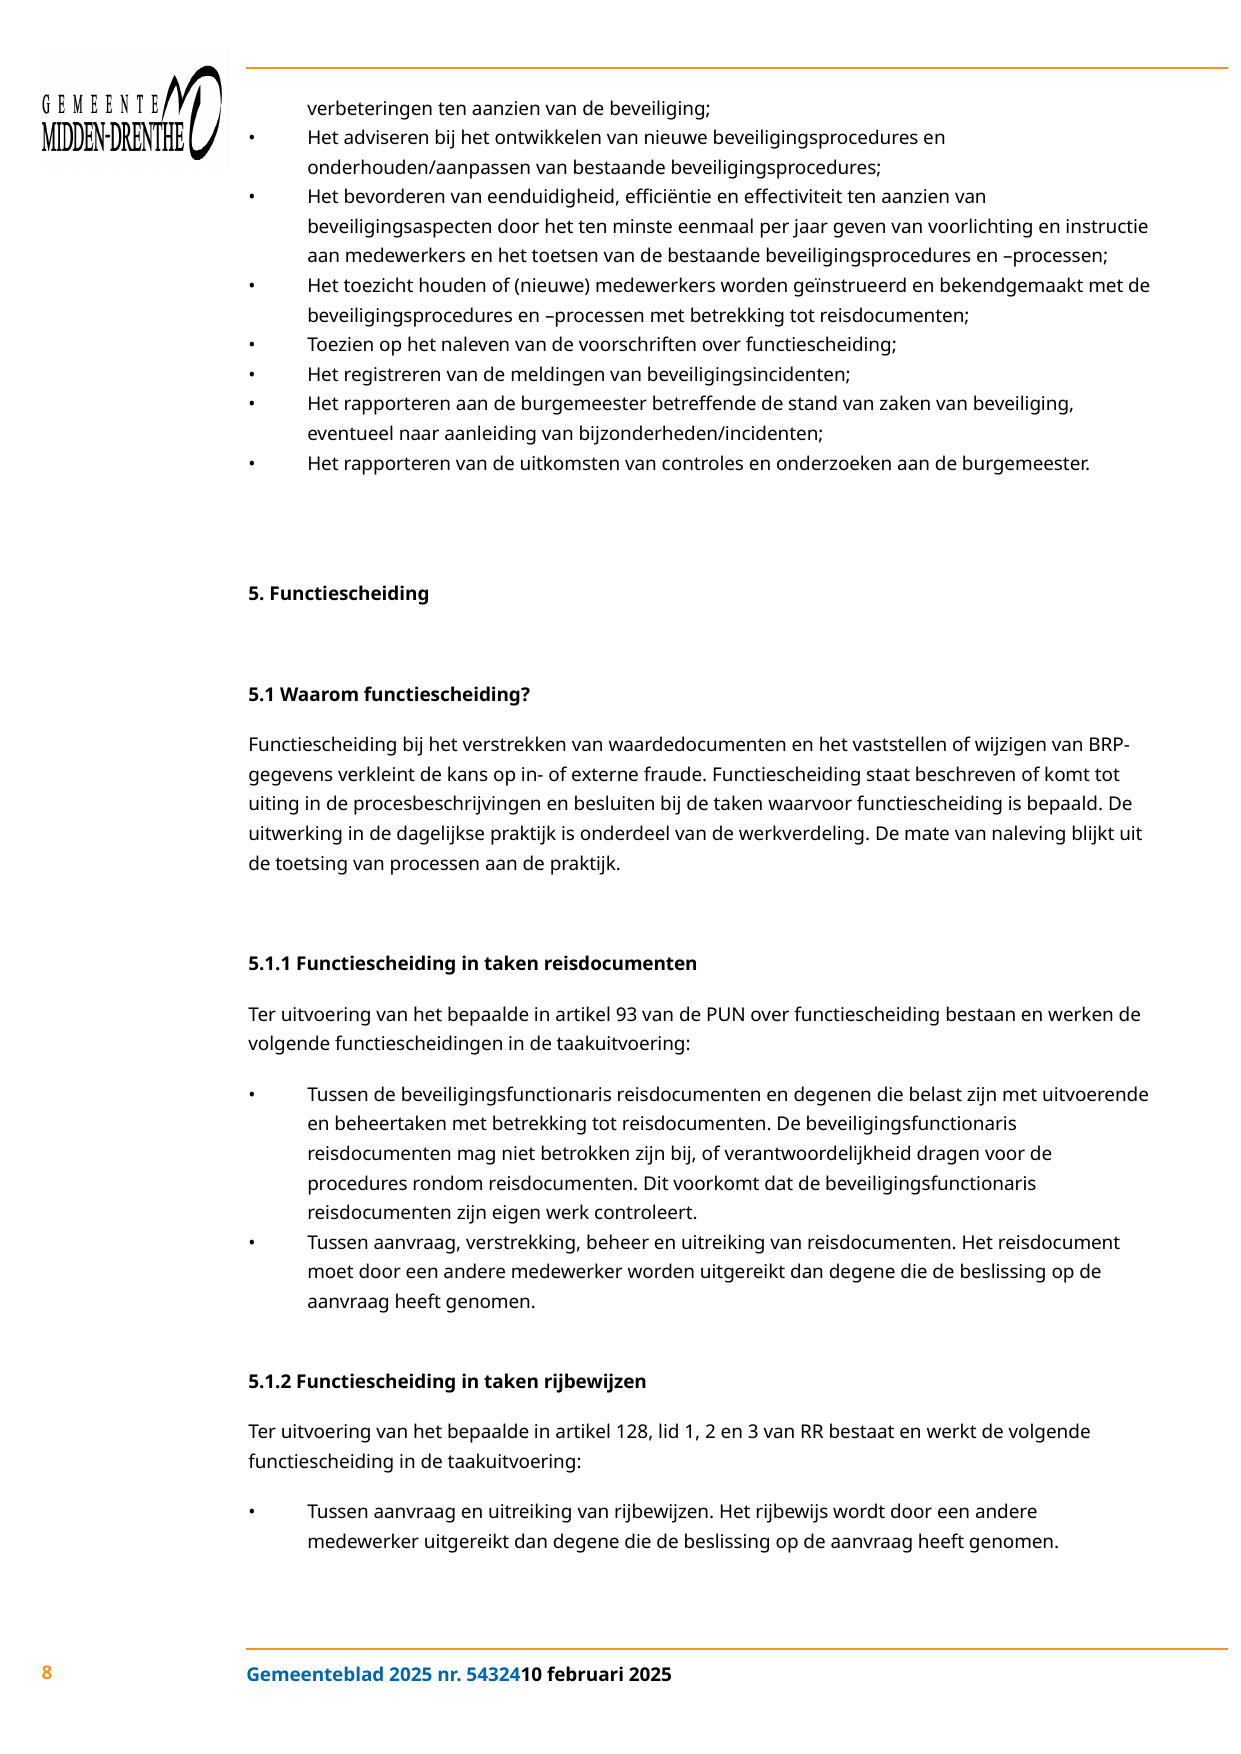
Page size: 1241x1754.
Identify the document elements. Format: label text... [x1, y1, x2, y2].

list Tussen aanvraag en uitreiking van rijbewijzen. Het rijbewijs wordt door een andere medewerker uitgereikt dan degene die de beslissing op de aanvraag heeft genomen. [248, 1498, 1152, 1554]
list Tussen aanvraag, verstrekking, beheer en uitreiking van reisdocumenten. Het reisdocument moet door een andere medewerker worden uitgereikt dan degene die de beslissing op de aanvraag heeft genomen. [248, 1229, 1152, 1314]
text Ter uitvoering van het bepaalde in artikel 128, lid 1, 2 en 3 van RR bestaat en werkt de volgende functiescheiding in de taakuitvoering: [248, 1418, 1152, 1474]
text 5.1.2 Functiescheiding in taken rijbewijzen [248, 1368, 1152, 1394]
list verbeteringen ten aanzien van de beveiliging; [248, 95, 1152, 121]
text Ter uitvoering van het bepaalde in artikel 93 van de PUN over functiescheiding bestaan en werken de volgende functiescheidingen in de taakuitvoering: [248, 1001, 1152, 1056]
list Het registreren van de meldingen van beveiligingsincidenten; [248, 361, 1152, 387]
text Functiescheiding bij het verstrekken van waardedocumenten en het vaststellen of wijzigen van BRP-gegevens verkleint de kans op in- of externe fraude. Functiescheiding staat beschreven of komt tot uiting in de procesbeschrijvingen en besluiten bij de taken waarvoor functiescheiding is bepaald. De uitwerking in de dagelijkse praktijk is onderdeel van de werkverdeling. De mate van naleving blijkt uit de toetsing van processen aan de praktijk. [248, 731, 1152, 876]
list Het rapporteren aan de burgemeester betreffende de stand van zaken van beveiliging, eventueel naar aanleiding van bijzonderheden/incidenten; [248, 391, 1152, 446]
picture [41, 47, 231, 172]
list Het bevorderen van eenduidigheid, efficiëntie en effectiviteit ten aanzien van beveiligingsaspecten door het ten minste eenmaal per jaar geven van voorlichting en instructie aan medewerkers en het toetsen van de bestaande beveiligingsprocedures en –processen; [248, 183, 1152, 268]
list Het adviseren bij het ontwikkelen van nieuwe beveiligingsprocedures en onderhouden/aanpassen van bestaande beveiligingsprocedures; [248, 124, 1152, 180]
text 5. Functiescheiding [248, 580, 1152, 606]
list Het toezicht houden of (nieuwe) medewerkers worden geïnstrueerd en bekendgemaakt met de beveiligingsprocedures en –processen met betrekking tot reisdocumenten; [248, 272, 1152, 328]
text 5.1.1 Functiescheiding in taken reisdocumenten [248, 951, 1152, 976]
list Het rapporteren van de uitkomsten van controles en onderzoeken aan de burgemeester. [248, 450, 1152, 476]
list Toezien op het naleven van de voorschriften over functiescheiding; [248, 331, 1152, 357]
list Tussen de beveiligingsfunctionaris reisdocumenten en degenen die belast zijn met uitvoerende en beheertaken met betrekking tot reisdocumenten. De beveiligingsfunctionaris reisdocumenten mag niet betrokken zijn bij, of verantwoordelijkheid dragen voor de procedures rondom reisdocumenten. Dit voorkomt dat de beveiligingsfunctionaris reisdocumenten zijn eigen werk controleert. [248, 1081, 1152, 1225]
text 5.1 Waarom functiescheiding? [248, 681, 1152, 707]
